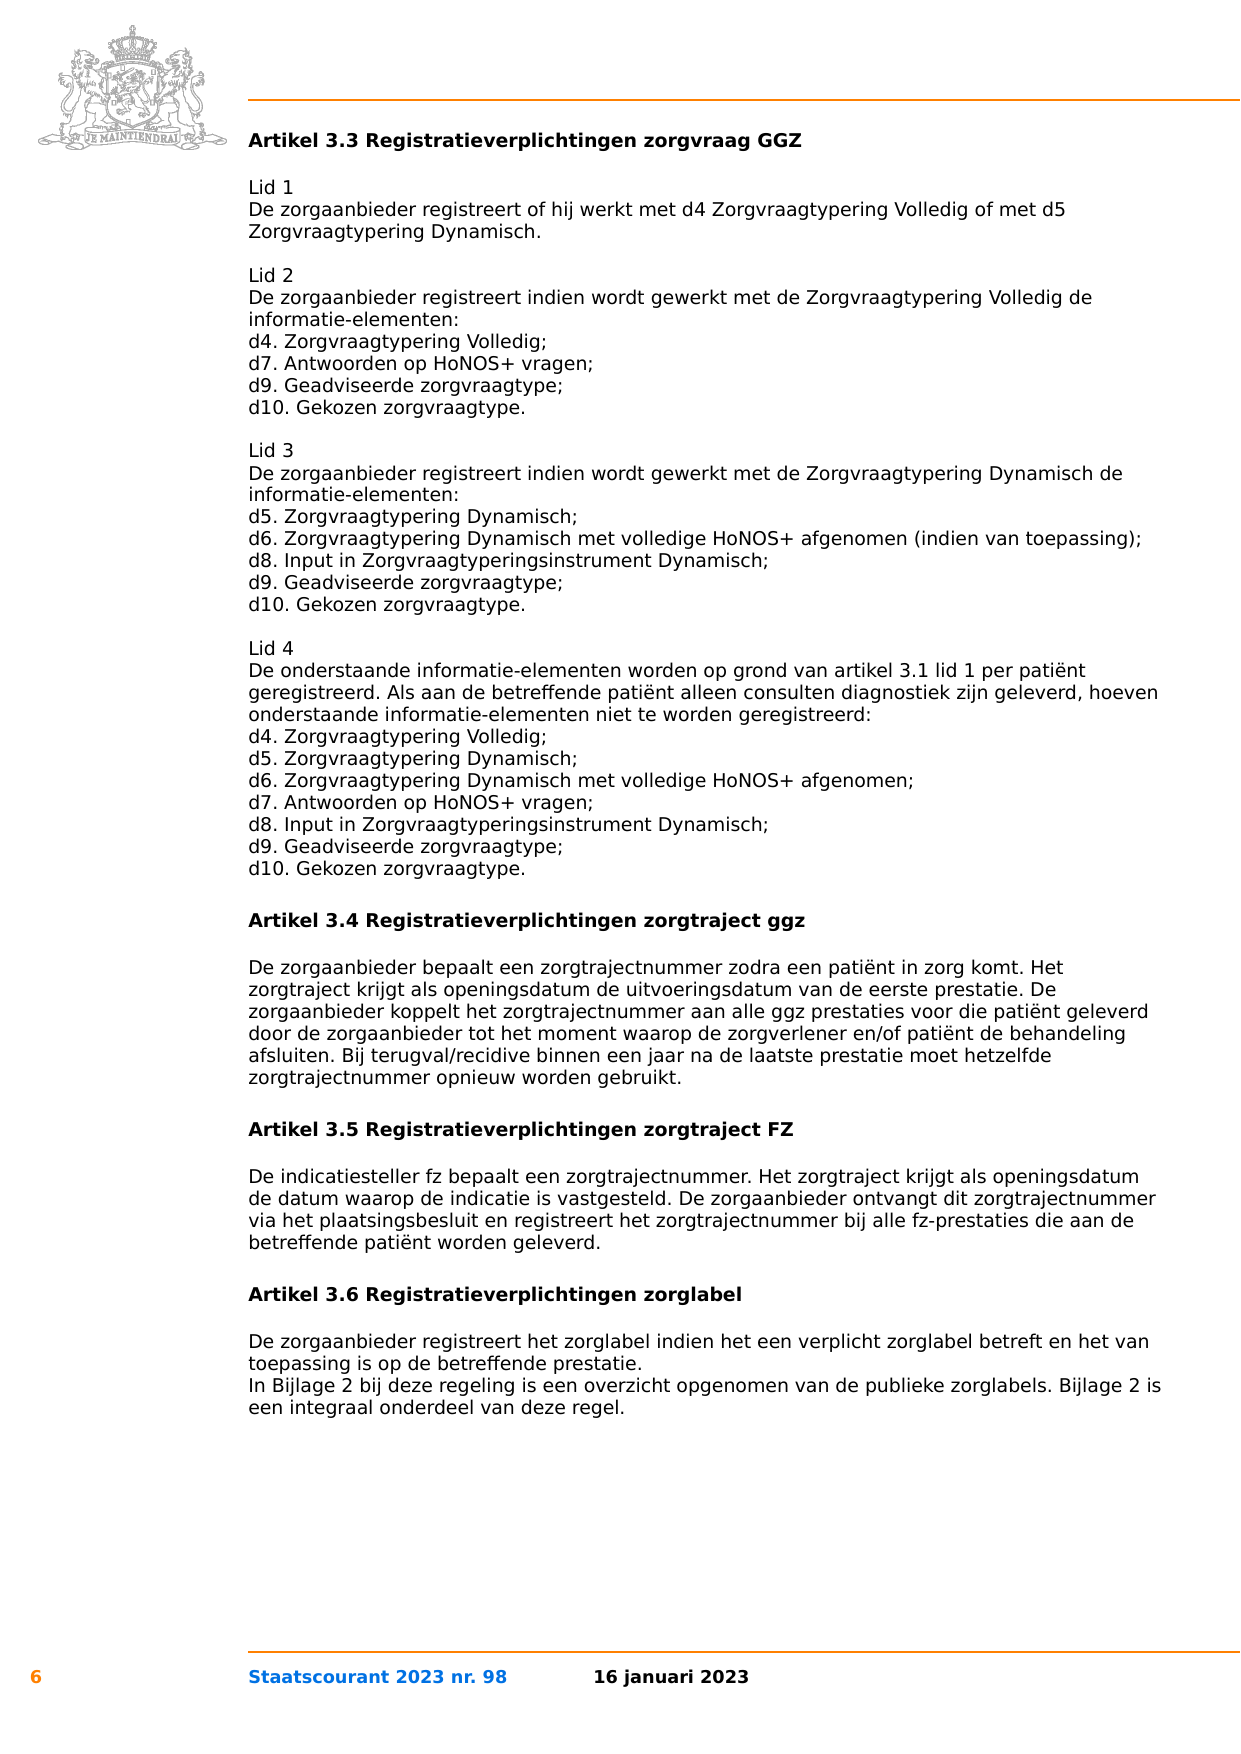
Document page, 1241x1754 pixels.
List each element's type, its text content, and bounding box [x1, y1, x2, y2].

text d5. Zorgvraagtypering Dynamisch; [248, 506, 1163, 528]
text d5. Zorgvraagtypering Dynamisch; [248, 748, 1163, 770]
text d10. Gekozen zorgvraagtype. [248, 397, 1163, 418]
text De zorgaanbieder registreert of hij werkt met d4 Zorgvraagtypering Volledig of met d5 Zorgvraagtypering Dynamisch. [248, 199, 1163, 243]
subtitle Artikel 3.4 Registratieverplichtingen zorgtraject ggz [248, 910, 1163, 932]
text d7. Antwoorden op HoNOS+ vragen; [248, 792, 1163, 814]
subtitle Artikel 3.5 Registratieverplichtingen zorgtraject FZ [248, 1119, 1163, 1141]
text d4. Zorgvraagtypering Volledig; [248, 331, 1163, 353]
text d8. Input in Zorgvraagtyperingsinstrument Dynamisch; [248, 814, 1163, 836]
text De zorgaanbieder registreert het zorglabel indien het een verplicht zorglabel betreft en het van toepassing is op de betreffende prestatie. [248, 1331, 1163, 1374]
text d9. Geadviseerde zorgvraagtype; [248, 836, 1163, 858]
text d4. Zorgvraagtypering Volledig; [248, 726, 1163, 748]
text De zorgaanbieder registreert indien wordt gewerkt met de Zorgvraagtypering Dynamisch de informatie-elementen: [248, 462, 1163, 506]
picture [38, 25, 227, 150]
text De indicatiesteller fz bepaalt een zorgtrajectnummer. Het zorgtraject krijgt als openingsdatum de datum waarop de indicatie is vastgesteld. De zorgaanbieder ontvangt dit zorgtrajectnummer via het plaatsingsbesluit en registreert het zorgtrajectnummer bij alle fz-prestaties die aan de betreffende patiënt worden geleverd. [248, 1166, 1163, 1254]
subtitle Artikel 3.3 Registratieverplichtingen zorgvraag GGZ [248, 130, 1163, 152]
text In Bijlage 2 bij deze regeling is een overzicht opgenomen van de publieke zorglabels. Bijlage 2 is een integraal onderdeel van deze regel. [248, 1374, 1163, 1418]
text De onderstaande informatie-elementen worden op grond van artikel 3.1 lid 1 per patiënt geregistreerd. Als aan de betreffende patiënt alleen consulten diagnostiek zijn geleverd, hoeven onderstaande informatie-elementen niet te worden geregistreerd: [248, 660, 1163, 726]
text d6. Zorgvraagtypering Dynamisch met volledige HoNOS+ afgenomen (indien van toepassing); [248, 528, 1163, 550]
subtitle Lid 3 [248, 440, 1163, 462]
text d10. Gekozen zorgvraagtype. [248, 594, 1163, 616]
subtitle Lid 4 [248, 638, 1163, 660]
text d6. Zorgvraagtypering Dynamisch met volledige HoNOS+ afgenomen; [248, 770, 1163, 792]
text d7. Antwoorden op HoNOS+ vragen; [248, 353, 1163, 374]
text De zorgaanbieder registreert indien wordt gewerkt met de Zorgvraagtypering Volledig de informatie-elementen: [248, 287, 1163, 331]
subtitle Lid 2 [248, 265, 1163, 287]
subtitle Lid 1 [248, 177, 1163, 199]
text d8. Input in Zorgvraagtyperingsinstrument Dynamisch; [248, 550, 1163, 572]
text d9. Geadviseerde zorgvraagtype; [248, 374, 1163, 397]
subtitle Artikel 3.6 Registratieverplichtingen zorglabel [248, 1284, 1163, 1306]
text d10. Gekozen zorgvraagtype. [248, 858, 1163, 880]
text De zorgaanbieder bepaalt een zorgtrajectnummer zodra een patiënt in zorg komt. Het zorgtraject krijgt als openingsdatum de uitvoeringsdatum van de eerste prestatie. De zorgaanbieder koppelt het zorgtrajectnummer aan alle ggz prestaties voor die patiënt geleverd door de zorgaanbieder tot het moment waarop de zorgverlener en/of patiënt de behandeling afsluiten. Bij terugval/recidive binnen een jaar na de laatste prestatie moet hetzelfde zorgtrajectnummer opnieuw worden gebruikt. [248, 957, 1163, 1089]
text d9. Geadviseerde zorgvraagtype; [248, 572, 1163, 594]
